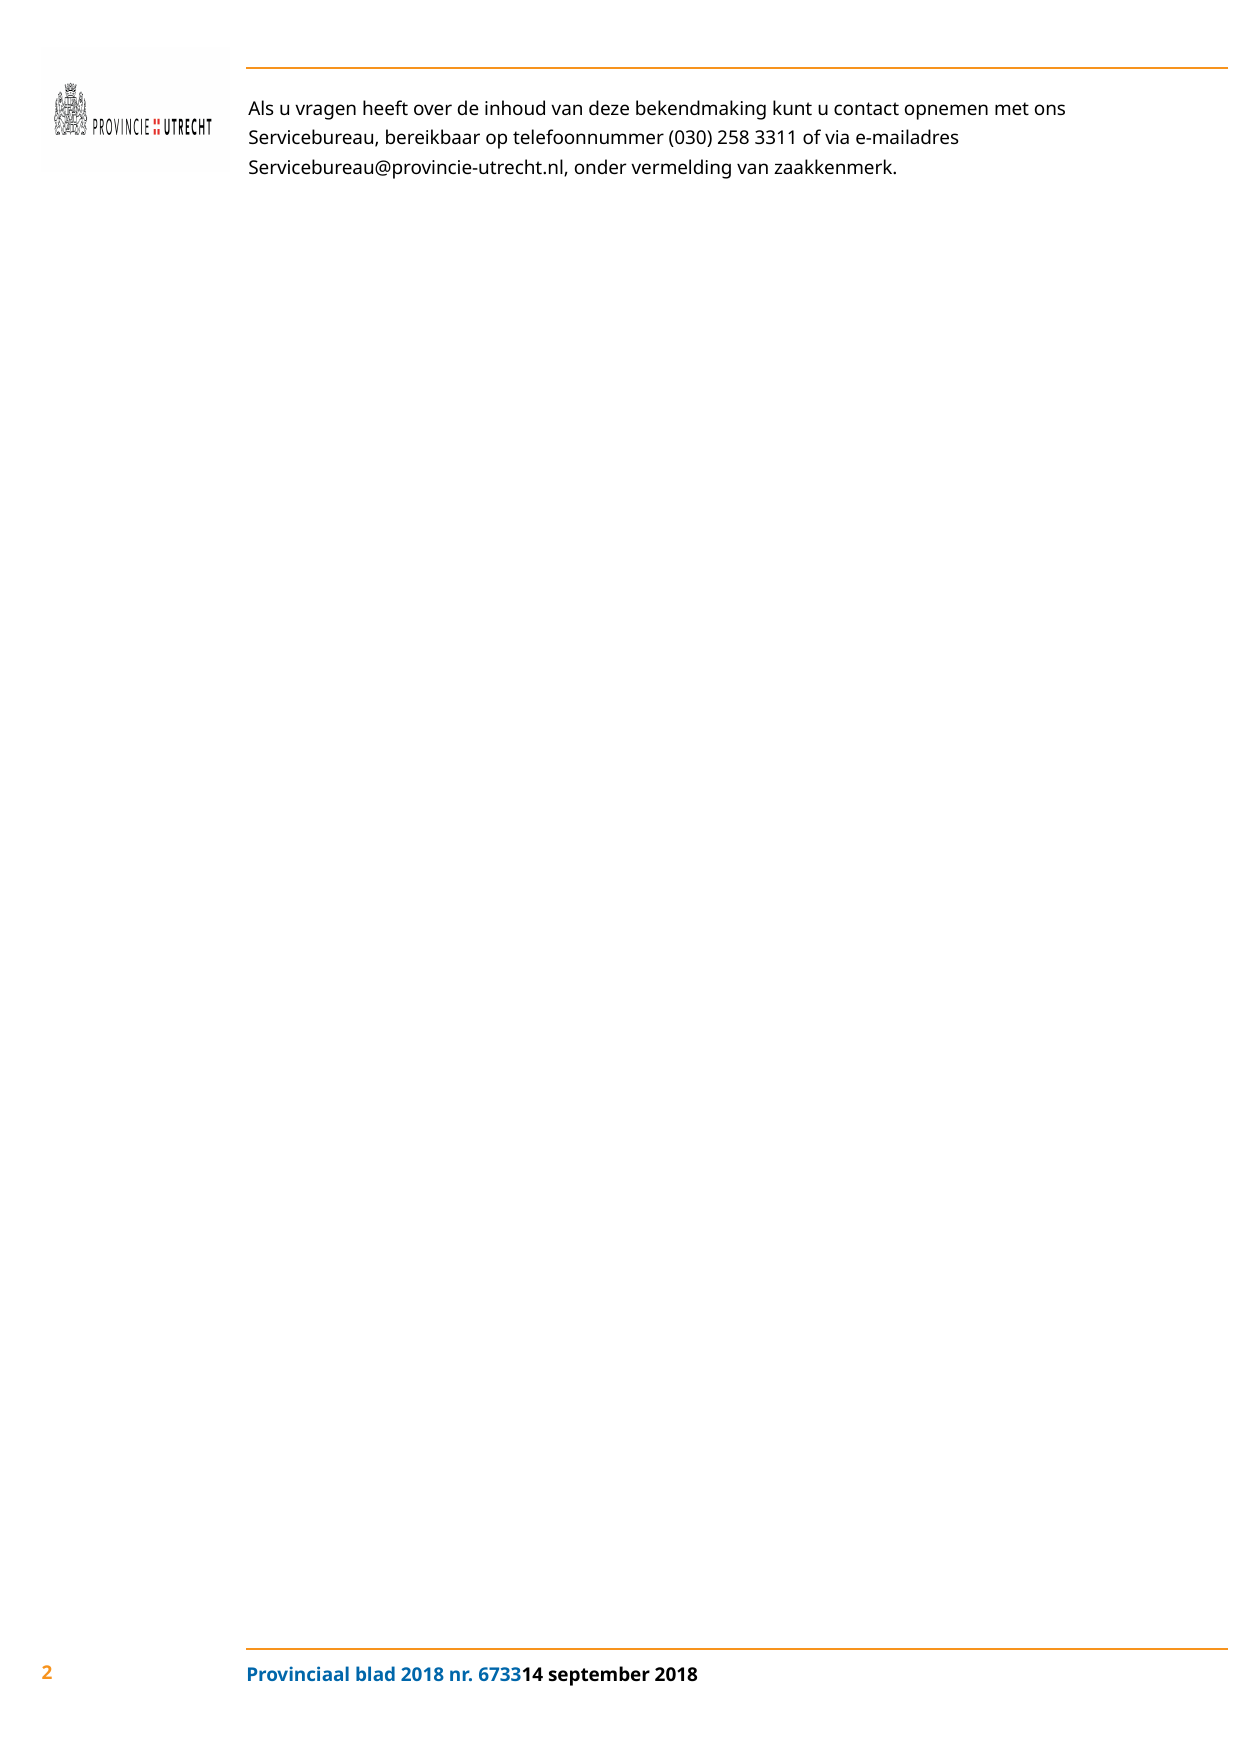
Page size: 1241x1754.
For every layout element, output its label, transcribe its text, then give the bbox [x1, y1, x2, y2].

text Als u vragen heeft over de inhoud van deze bekendmaking kunt u contact opnemen met ons Servicebureau, bereikbaar op telefoonnummer (030) 258 3311 of via e-mailadres Servicebureau@provincie-utrecht.nl, onder vermelding van zaakkenmerk. [248, 95, 1152, 180]
picture [41, 47, 231, 172]
